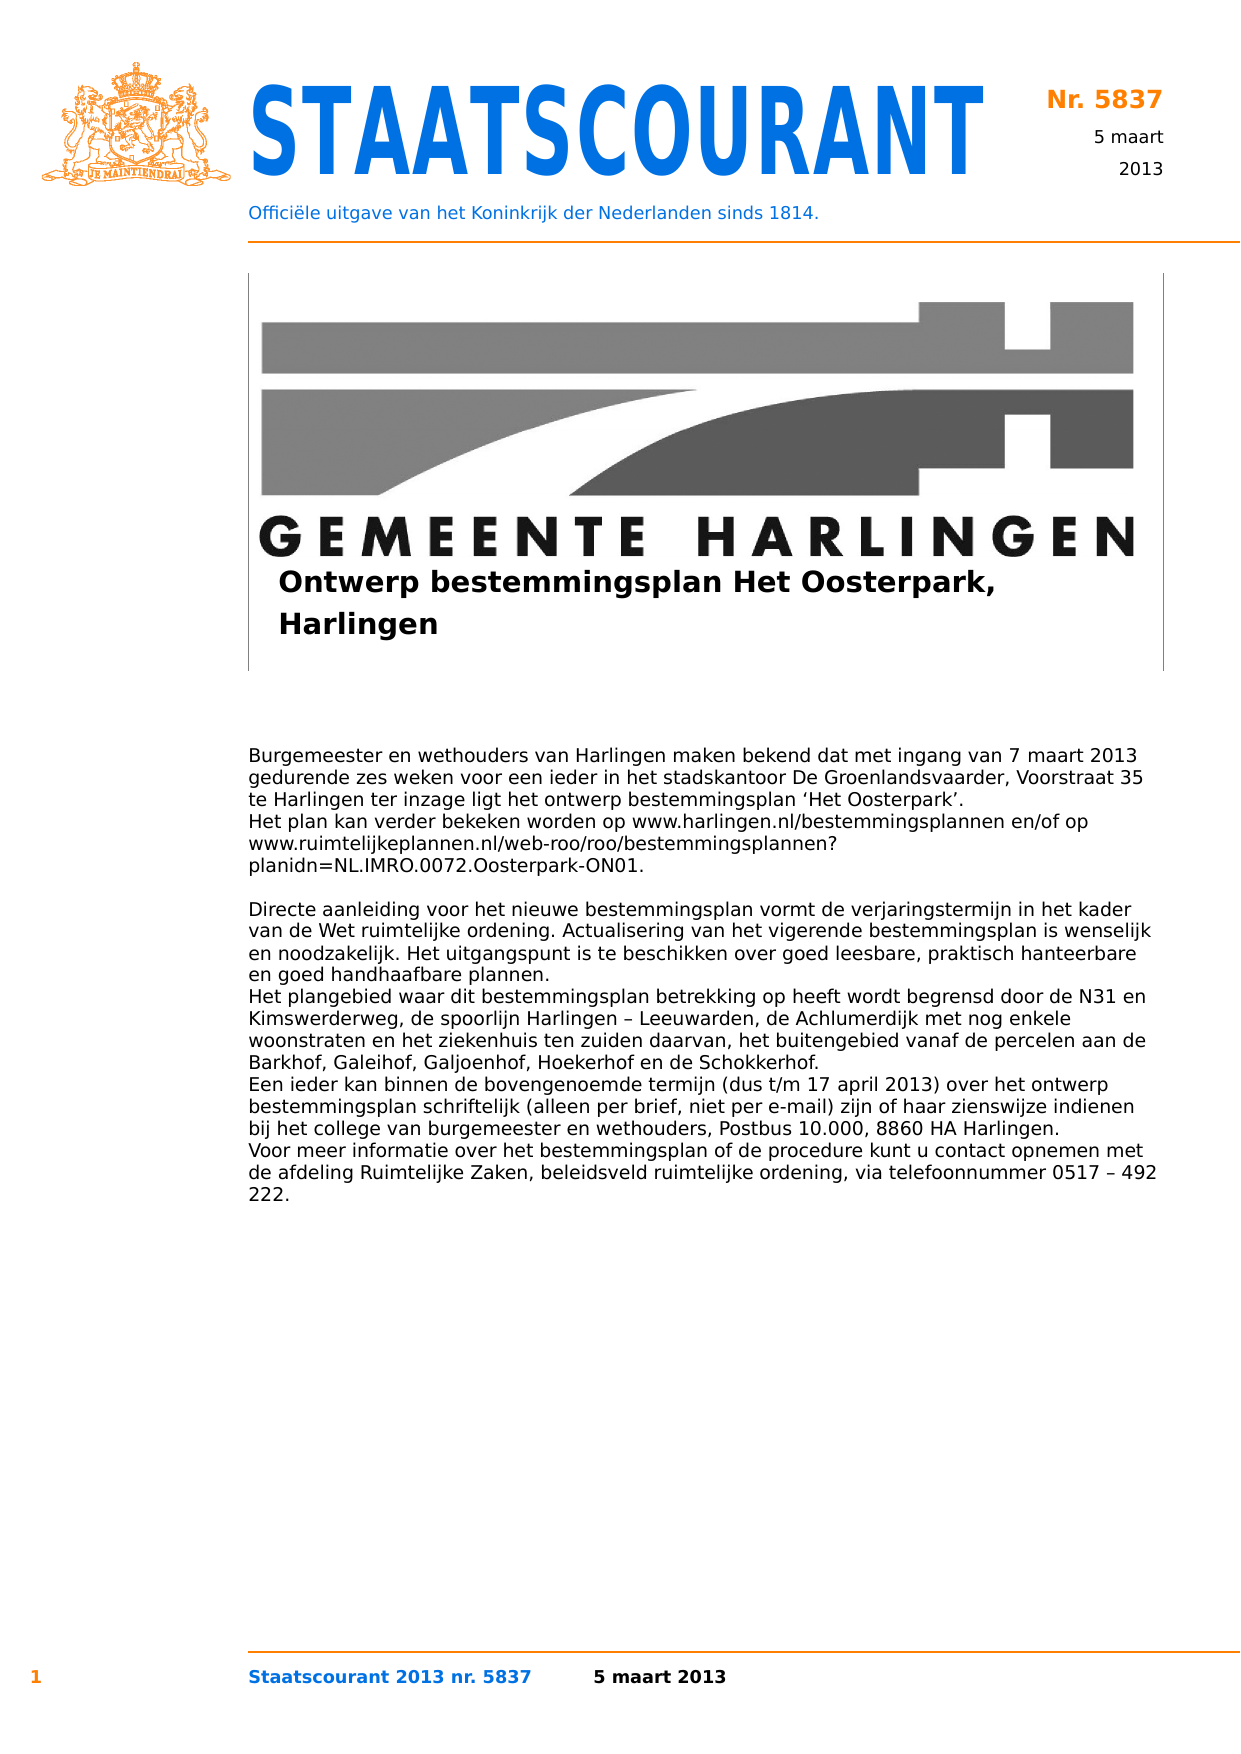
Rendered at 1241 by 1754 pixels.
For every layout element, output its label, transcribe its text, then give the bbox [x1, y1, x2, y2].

text Het plan kan verder bekeken worden op www.harlingen.nl/bestemmingsplannen en/of op www.ruimtelijkeplannen.nl/web-roo/roo/bestemmingsplannen?planidn=NL.IMRO.0072.Oosterpark-ON01. [248, 811, 1163, 877]
table_header Nr. 5837 [998, 62, 1240, 121]
text Een ieder kan binnen de bovengenoemde termijn (dus t/m 17 april 2013) over het ontwerp bestemmingsplan schriftelijk (alleen per brief, niet per e-mail) zijn of haar zienswijze indienen bij het college van burgemeester en wethouders, Postbus 10.000, 8860 HA Harlingen. [248, 1074, 1163, 1140]
text Directe aanleiding voor het nieuwe bestemmingsplan vormt de verjaringstermijn in het kader van de Wet ruimtelijke ordening. Actualisering van het vigerende bestemmingsplan is wenselijk en noodzakelijk. Het uitgangspunt is te beschikken over goed leesbare, praktisch hanteerbare en goed handhaafbare plannen. [248, 898, 1163, 986]
subtitle Ontwerp bestemmingsplan Het Oosterpark, Harlingen [249, 273, 1163, 671]
table_cell 5 maart [998, 121, 1240, 153]
picture [41, 62, 231, 186]
text Het plangebied waar dit bestemmingsplan betrekking op heeft wordt begrensd door de N31 en Kimswerderweg, de spoorlijn Harlingen – Leeuwarden, de Achlumerdijk met nog enkele woonstraten en het ziekenhuis ten zuiden daarvan, het buitengebied vanaf de percelen aan de Barkhof, Galeihof, Galjoenhof, Hoekerhof en de Schokkerhof. [248, 986, 1163, 1074]
table_cell 2013 [998, 153, 1240, 203]
picture [259, 302, 1134, 557]
table_header STAATSCOURANT [248, 62, 998, 203]
table_header [25, 62, 248, 241]
text Burgemeester en wethouders van Harlingen maken bekend dat met ingang van 7 maart 2013 gedurende zes weken voor een ieder in het stadskantoor De Groenlandsvaarder, Voorstraat 35 te Harlingen ter inzage ligt het ontwerp bestemmingsplan ‘Het Oosterpark’. [248, 745, 1163, 811]
table_cell Officiële uitgave van het Koninkrijk der Nederlanden sinds 1814. [248, 203, 1240, 241]
text Voor meer informatie over het bestemmingsplan of de procedure kunt u contact opnemen met de afdeling Ruimtelijke Zaken, beleidsveld ruimtelijke ordening, via telefoonnummer 0517 – 492 222. [248, 1140, 1163, 1206]
